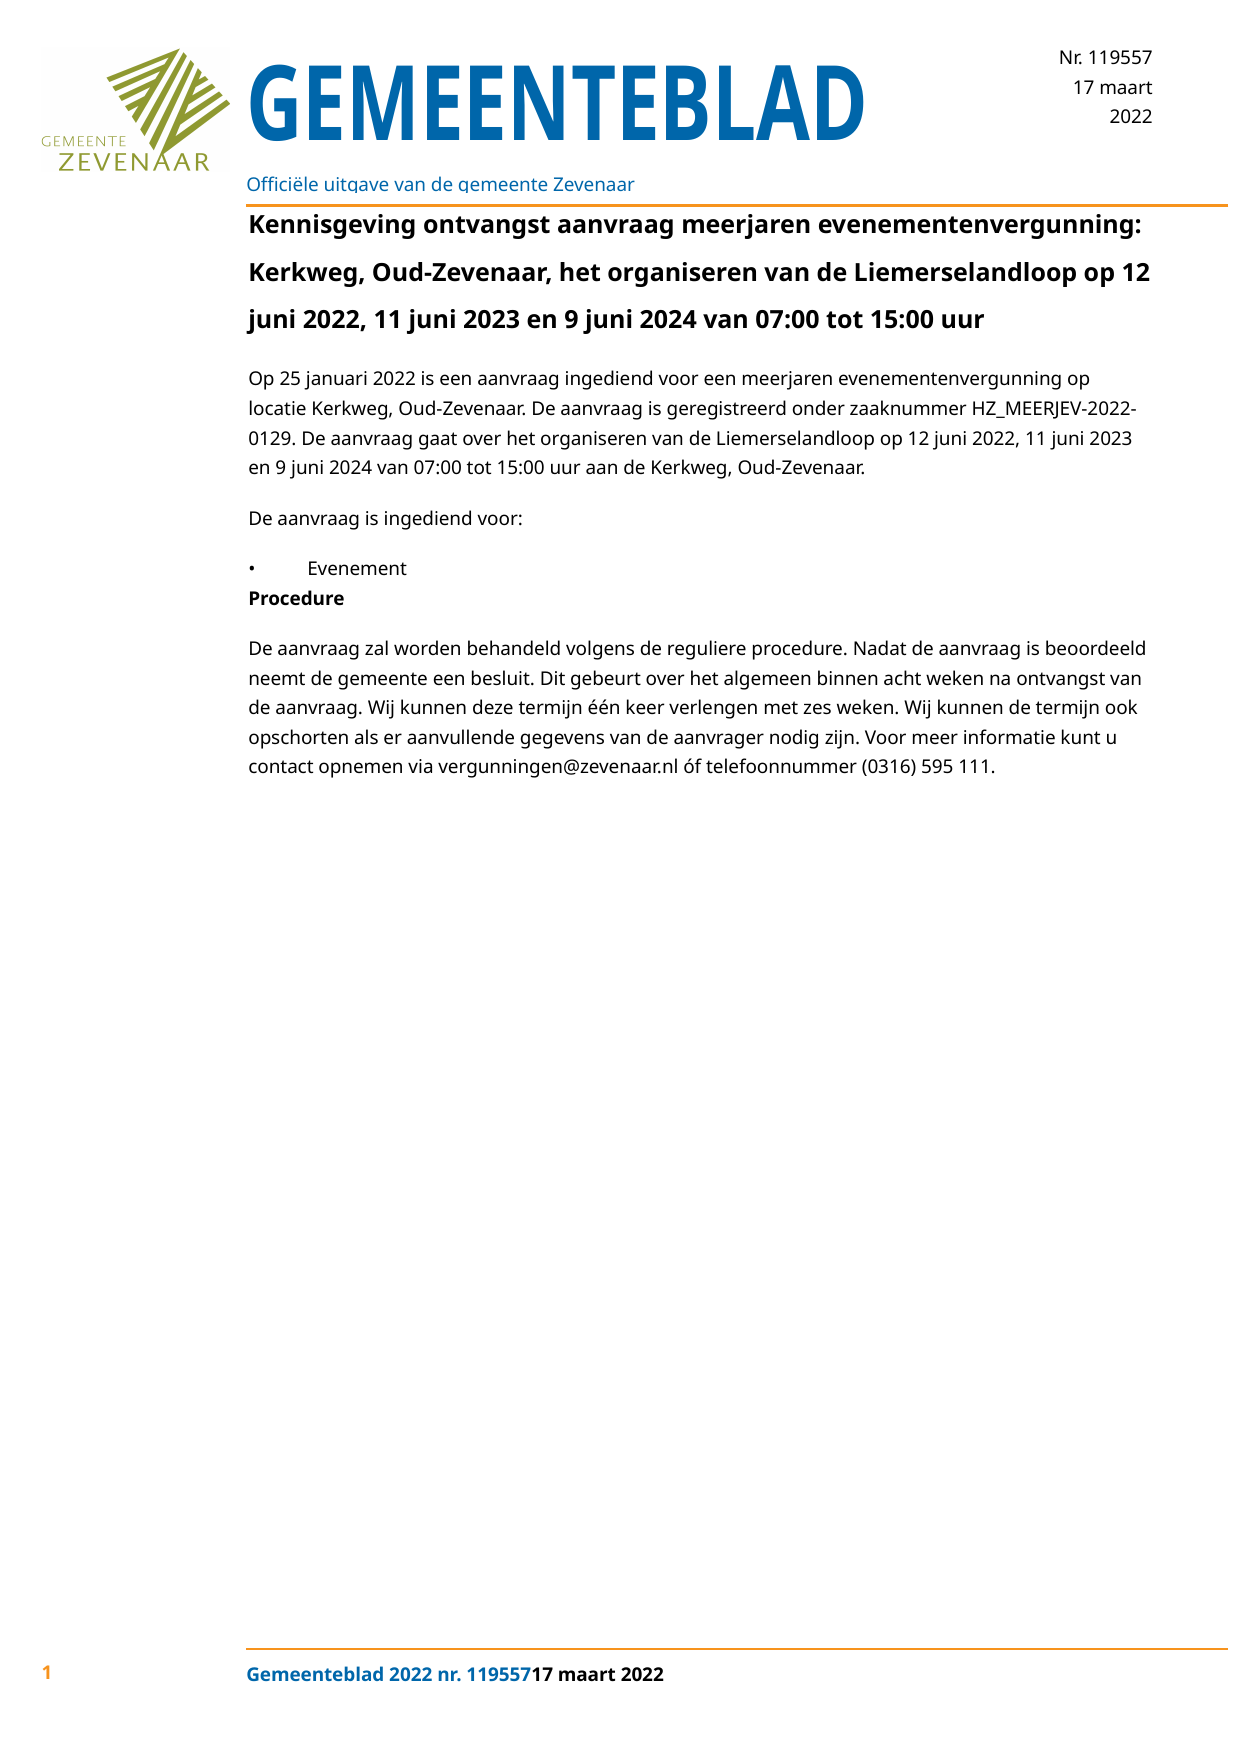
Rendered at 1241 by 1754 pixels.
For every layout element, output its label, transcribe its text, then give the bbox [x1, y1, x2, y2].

picture [41, 47, 231, 172]
list Evenement [248, 555, 1152, 581]
text Op 25 januari 2022 is een aanvraag ingediend voor een meerjaren evenementenvergunning op locatie Kerkweg, Oud-Zevenaar. De aanvraag is geregistreerd onder zaaknummer HZ_MEERJEV-2022-0129. De aanvraag gaat over het organiseren van de Liemerselandloop op 12 juni 2022, 11 juni 2023 en 9 juni 2024 van 07:00 tot 15:00 uur aan de Kerkweg, Oud-Zevenaar. [248, 366, 1152, 480]
text Kennisgeving ontvangst aanvraag meerjaren evenementenvergunning: Kerkweg, Oud-Zevenaar, het organiseren van de Liemerselandloop op 12 juni 2022, 11 juni 2023 en 9 juni 2024 van 07:00 tot 15:00 uur [248, 207, 1152, 336]
text Procedure [248, 585, 1152, 610]
text De aanvraag is ingediend voor: [248, 505, 1152, 530]
text De aanvraag zal worden behandeld volgens de reguliere procedure. Nadat de aanvraag is beoordeeld neemt de gemeente een besluit. Dit gebeurt over het algemeen binnen acht weken na ontvangst van de aanvraag. Wij kunnen deze termijn één keer verlengen met zes weken. Wij kunnen de termijn ook opschorten als er aanvullende gegevens van de aanvrager nodig zijn. Voor meer informatie kunt u contact opnemen via vergunningen@zevenaar.nl óf telefoonnummer (0316) 595 111. [248, 635, 1152, 779]
